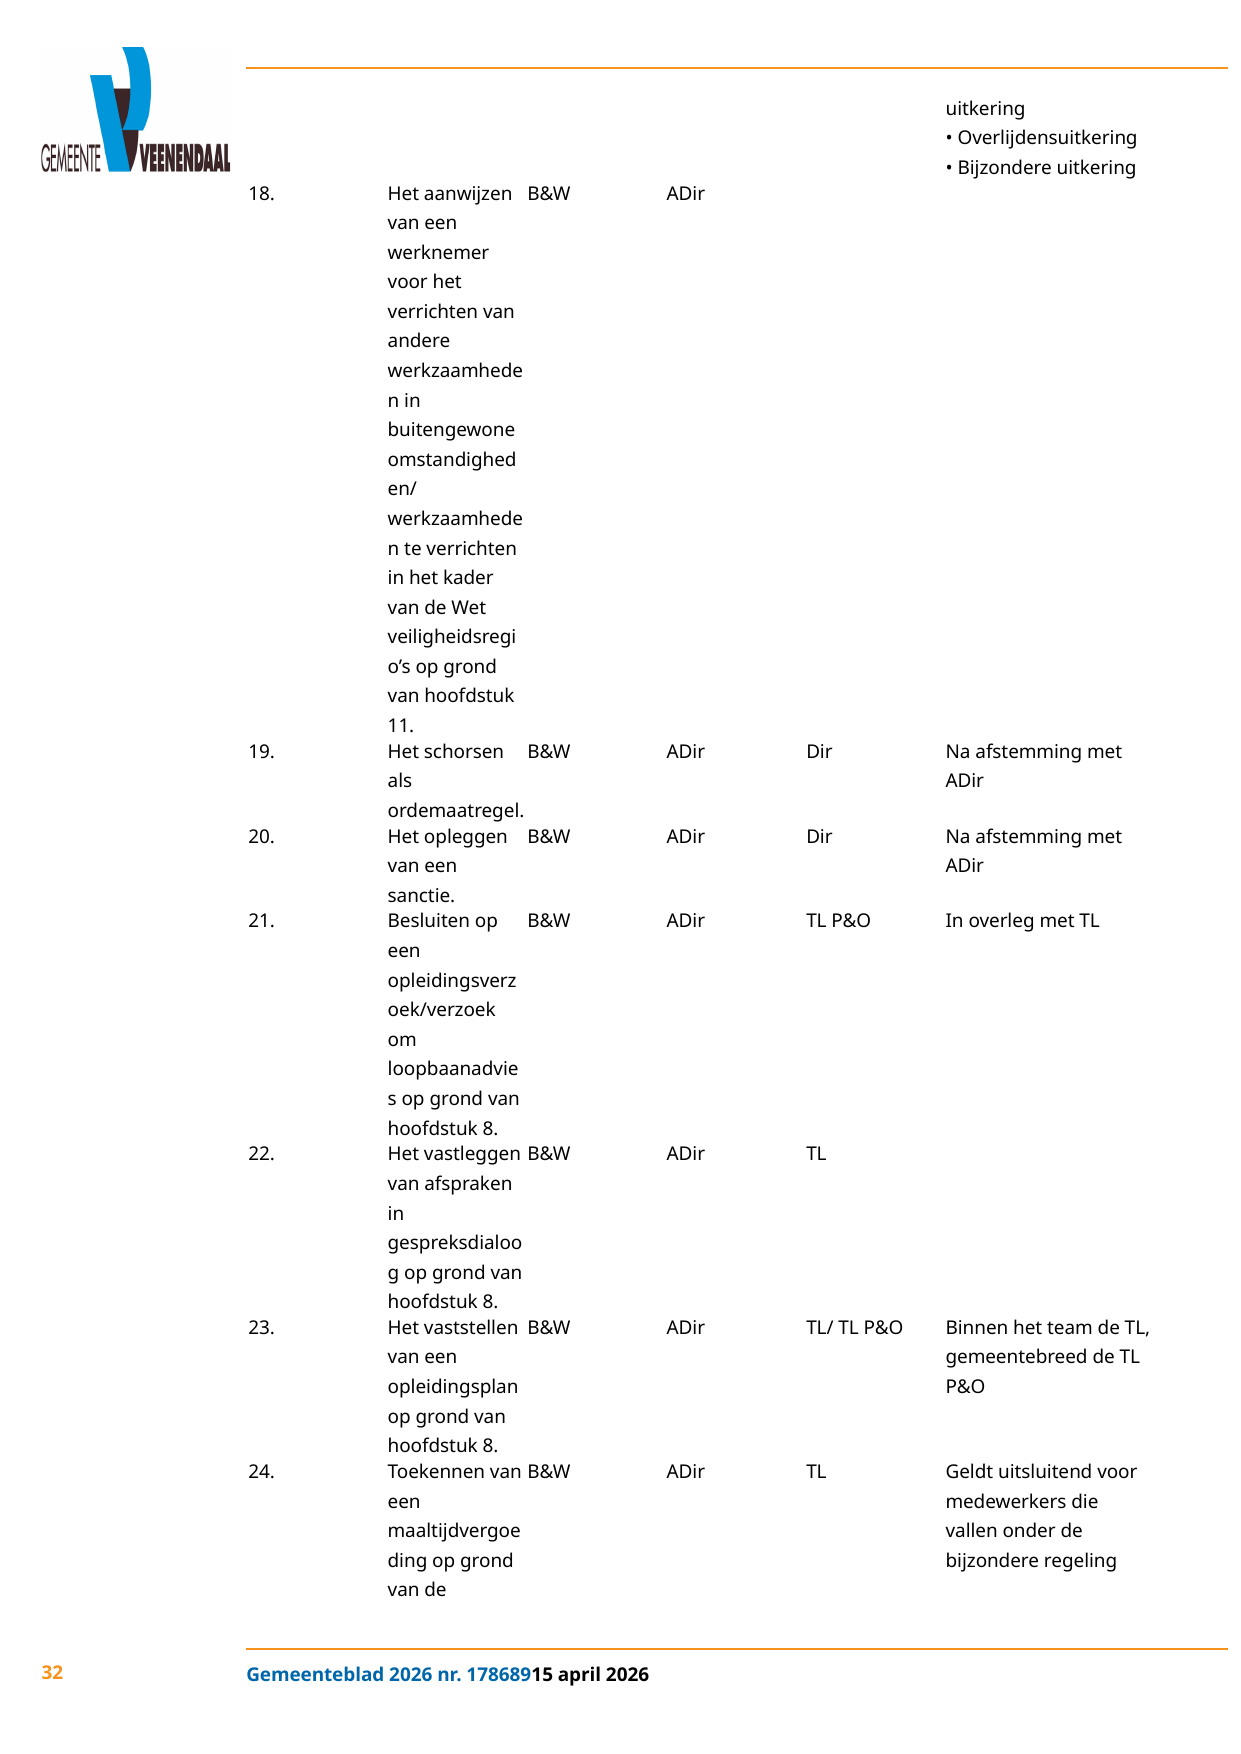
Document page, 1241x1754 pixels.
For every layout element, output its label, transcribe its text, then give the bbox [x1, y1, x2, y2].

table_cell ADir [666, 908, 806, 1141]
table_cell Geldt uitsluitend voor medewerkers die vallen onder de bijzondere regeling [945, 1458, 1152, 1602]
table_cell [248, 95, 387, 180]
table_cell [945, 1141, 1152, 1314]
table_cell Het vaststellen van een opleidingsplan op grond van hoofdstuk 8. [388, 1314, 527, 1458]
table_cell ADir [666, 1458, 806, 1602]
table_cell ADir [666, 1141, 806, 1314]
table_cell uitkering • Overlijdensuitkering • Bijzondere uitkering [945, 95, 1152, 180]
table_cell Dir [806, 823, 945, 908]
picture [123, 47, 231, 172]
table_cell ADir [666, 823, 806, 908]
table_cell [527, 95, 666, 180]
table_cell ADir [666, 1314, 806, 1458]
table_cell [806, 95, 945, 180]
table_cell 24. [248, 1458, 387, 1602]
table_cell B&W [527, 823, 666, 908]
table_cell Toekennen van een maaltijdvergoeding op grond van de [388, 1458, 527, 1602]
table_cell [388, 95, 527, 180]
table_cell [666, 95, 806, 180]
table_cell Het opleggen van een sanctie. [388, 823, 527, 908]
table_cell 23. [248, 1314, 387, 1458]
table_cell 18. [248, 180, 387, 738]
table_cell In overleg met TL [945, 908, 1152, 1141]
table_cell Het schorsen als ordemaatregel. [388, 738, 527, 823]
table_cell B&W [527, 738, 666, 823]
table_cell Besluiten op een opleidingsverzoek/verzoek om loopbaanadvies op grond van hoofdstuk 8. [388, 908, 527, 1141]
table_cell 22. [248, 1141, 387, 1314]
table_cell B&W [527, 908, 666, 1141]
table_cell Na afstemming met ADir [945, 738, 1152, 823]
table_cell 19. [248, 738, 387, 823]
table_cell TL [806, 1458, 945, 1602]
table_cell Dir [806, 738, 945, 823]
table_cell TL P&O [806, 908, 945, 1141]
table_cell ADir [666, 738, 806, 823]
table_cell TL [806, 1141, 945, 1314]
table_cell Het aanwijzen van een werknemer voor het verrichten van andere werkzaamheden in buitengewone omstandigheden/ werkzaamheden te verrichten in het kader van de Wet veiligheidsregio’s op grond van hoofdstuk 11. [388, 180, 527, 738]
table_cell ADir [666, 180, 806, 738]
table_cell [945, 180, 1152, 738]
table_cell 21. [248, 908, 387, 1141]
table_cell Binnen het team de TL, gemeentebreed de TL P&O [945, 1314, 1152, 1458]
table_cell B&W [527, 1141, 666, 1314]
table_cell Het vastleggen van afspraken in gespreksdialoog op grond van hoofdstuk 8. [388, 1141, 527, 1314]
table_cell B&W [527, 1458, 666, 1602]
table_cell 20. [248, 823, 387, 908]
table_cell B&W [527, 180, 666, 738]
table_cell Na afstemming met ADir [945, 823, 1152, 908]
picture [41, 47, 130, 172]
table_cell B&W [527, 1314, 666, 1458]
table_cell TL/ TL P&O [806, 1314, 945, 1458]
table_cell [806, 180, 945, 738]
